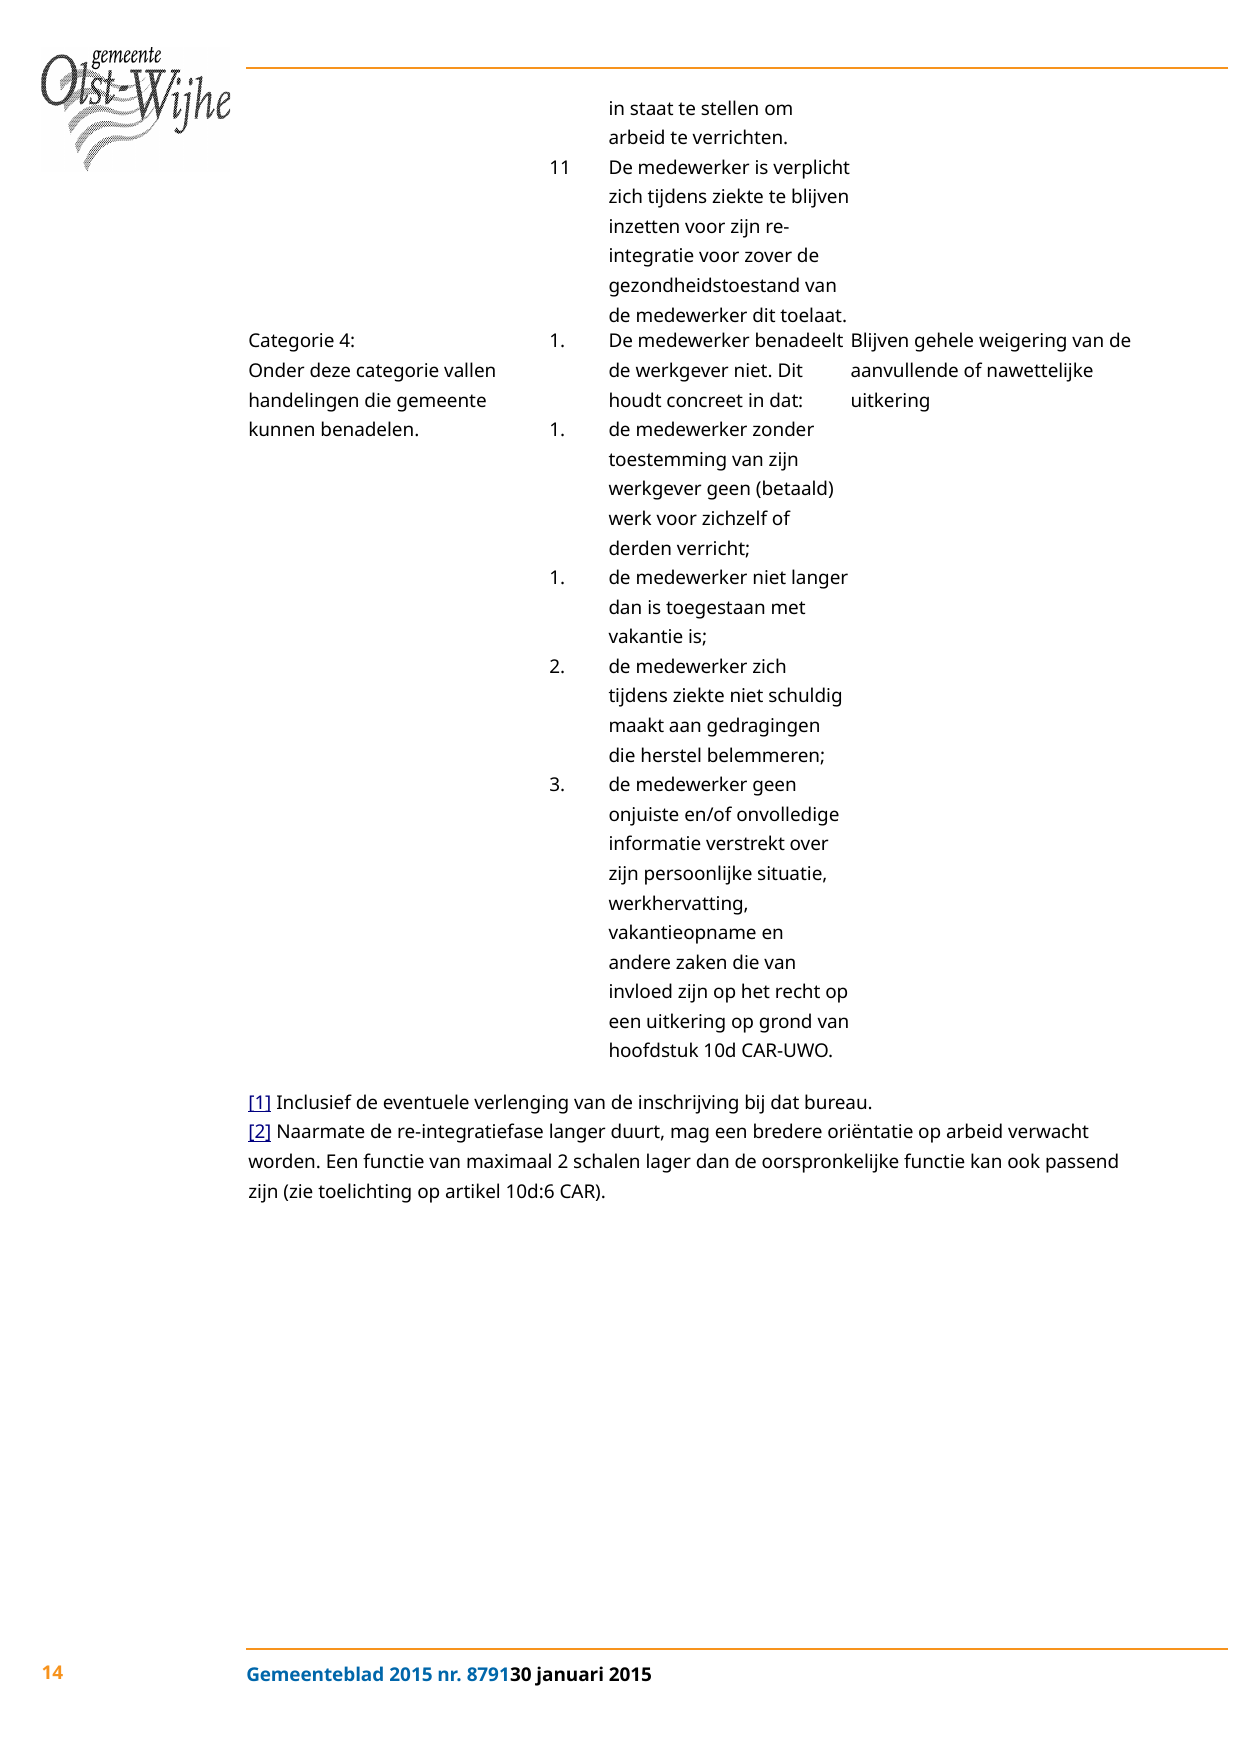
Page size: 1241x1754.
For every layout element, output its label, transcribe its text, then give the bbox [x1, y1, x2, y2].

text [2] Naarmate de re-integratiefase langer duurt, mag een bredere oriëntatie op arbeid verwacht worden. Een functie van maximaal 2 schalen lager dan de oorspronkelijke functie kan ook passend zijn (zie toelichting op artikel 10d:6 CAR). [248, 1119, 1152, 1203]
picture [41, 47, 231, 172]
table_cell [850, 95, 1152, 328]
text [1] Inclusief de eventuele verlenging van de inschrijving bij dat bureau. [248, 1089, 1152, 1115]
table_cell Categorie 4: Onder deze categorie vallen handelingen die gemeente kunnen benadelen. [248, 328, 549, 1063]
table_cell [248, 95, 549, 328]
table_cell in staat te stellen om arbeid te verrichten. De medewerker is verplicht zich tijdens ziekte te blijven inzetten voor zijn re-integratie voor zover de gezondheidstoestand van de medewerker dit toelaat. [549, 95, 850, 328]
table_cell De medewerker benadeelt de werkgever niet. Dit houdt concreet in dat: de medewerker zonder toestemming van zijn werkgever geen (betaald) werk voor zichzelf of derden verricht; de medewerker niet langer dan is toegestaan met vakantie is; de medewerker zich tijdens ziekte niet schuldig maakt aan gedragingen die herstel belemmeren; de medewerker geen onjuiste en/of onvolledige informatie verstrekt over zijn persoonlijke situatie, werkhervatting, vakantieopname en andere zaken die van invloed zijn op het recht op een uitkering op grond van hoofdstuk 10d CAR-UWO. [549, 328, 850, 1063]
table_cell Blijven gehele weigering van de aanvullende of nawettelijke uitkering [850, 328, 1152, 1063]
